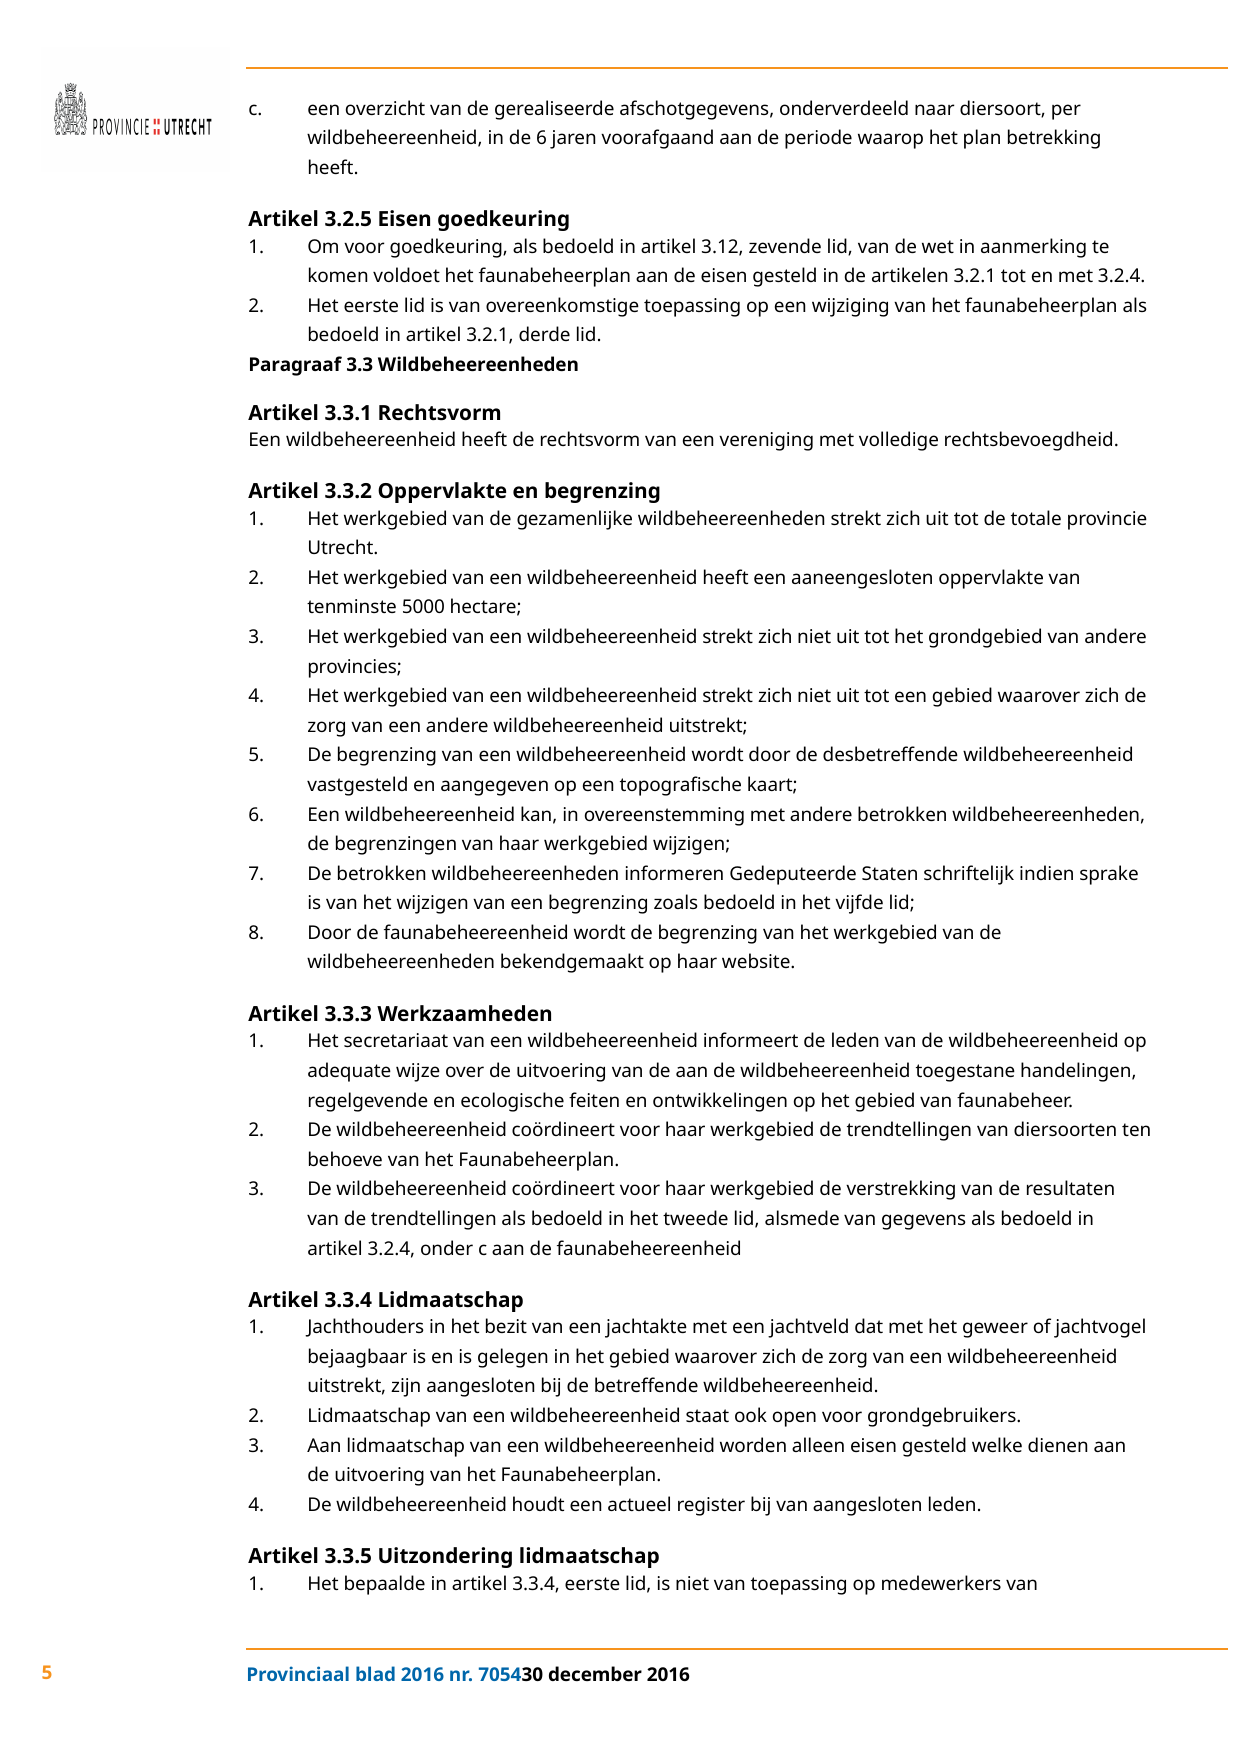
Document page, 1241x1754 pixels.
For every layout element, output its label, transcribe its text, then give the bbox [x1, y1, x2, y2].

list Het secretariaat van een wildbeheereenheid informeert de leden van de wildbeheereenheid op adequate wijze over de uitvoering van de aan de wildbeheereenheid toegestane handelingen, regelgevende en ecologische feiten en ontwikkelingen op het gebied van faunabeheer. [248, 1028, 1152, 1112]
list Aan lidmaatschap van een wildbeheereenheid worden alleen eisen gesteld welke dienen aan de uitvoering van het Faunabeheerplan. [248, 1432, 1152, 1487]
list Het eerste lid is van overeenkomstige toepassing op een wijziging van het faunabeheerplan als bedoeld in artikel 3.2.1, derde lid. [248, 292, 1152, 347]
text Artikel 3.2.5 Eisen goedkeuring [248, 204, 1152, 233]
list De wildbeheereenheid houdt een actueel register bij van aangesloten leden. [248, 1491, 1152, 1517]
list De wildbeheereenheid coördineert voor haar werkgebied de trendtellingen van diersoorten ten behoeve van het Faunabeheerplan. [248, 1116, 1152, 1172]
list Het werkgebied van een wildbeheereenheid strekt zich niet uit tot het grondgebied van andere provincies; [248, 623, 1152, 679]
text Artikel 3.3.2 Oppervlakte en begrenzing [248, 477, 1152, 505]
text Artikel 3.3.3 Werkzaamheden [248, 999, 1152, 1028]
list Lidmaatschap van een wildbeheereenheid staat ook open voor grondgebruikers. [248, 1402, 1152, 1428]
list Door de faunabeheereenheid wordt de begrenzing van het werkgebied van de wildbeheereenheden bekendgemaakt op haar website. [248, 919, 1152, 974]
picture [41, 47, 231, 172]
text Artikel 3.3.1 Rechtsvorm [248, 398, 1152, 426]
list Het bepaalde in artikel 3.3.4, eerste lid, is niet van toepassing op medewerkers van [248, 1570, 1152, 1596]
text Artikel 3.3.5 Uitzondering lidmaatschap [248, 1541, 1152, 1570]
list De wildbeheereenheid coördineert voor haar werkgebied de verstrekking van de resultaten van de trendtellingen als bedoeld in het tweede lid, alsmede van gegevens als bedoeld in artikel 3.2.4, onder c aan de faunabeheereenheid [248, 1176, 1152, 1260]
list een overzicht van de gerealiseerde afschotgegevens, onderverdeeld naar diersoort, per wildbeheereenheid, in de 6 jaren voorafgaand aan de periode waarop het plan betrekking heeft. [248, 95, 1152, 180]
list Om voor goedkeuring, als bedoeld in artikel 3.12, zevende lid, van de wet in aanmerking te komen voldoet het faunabeheerplan aan de eisen gesteld in de artikelen 3.2.1 tot en met 3.2.4. [248, 233, 1152, 288]
list De betrokken wildbeheereenheden informeren Gedeputeerde Staten schriftelijk indien sprake is van het wijzigen van een begrenzing zoals bedoeld in het vijfde lid; [248, 860, 1152, 915]
text Een wildbeheereenheid heeft de rechtsvorm van een vereniging met volledige rechtsbevoegdheid. [248, 426, 1152, 452]
text Artikel 3.3.4 Lidmaatschap [248, 1285, 1152, 1313]
list Het werkgebied van een wildbeheereenheid strekt zich niet uit tot een gebied waarover zich de zorg van een andere wildbeheereenheid uitstrekt; [248, 682, 1152, 738]
list Een wildbeheereenheid kan, in overeenstemming met andere betrokken wildbeheereenheden, de begrenzingen van haar werkgebied wijzigen; [248, 801, 1152, 856]
list Het werkgebied van een wildbeheereenheid heeft een aaneengesloten oppervlakte van tenminste 5000 hectare; [248, 564, 1152, 619]
list Het werkgebied van de gezamenlijke wildbeheereenheden strekt zich uit tot de totale provincie Utrecht. [248, 505, 1152, 560]
list Jachthouders in het bezit van een jachtakte met een jachtveld dat met het geweer of jachtvogel bejaagbaar is en is gelegen in het gebied waarover zich de zorg van een wildbeheereenheid uitstrekt, zijn aangesloten bij de betreffende wildbeheereenheid. [248, 1313, 1152, 1398]
text Paragraaf 3.3 Wildbeheereenheden [248, 351, 1152, 377]
list De begrenzing van een wildbeheereenheid wordt door de desbetreffende wildbeheereenheid vastgesteld en aangegeven op een topografische kaart; [248, 742, 1152, 797]
